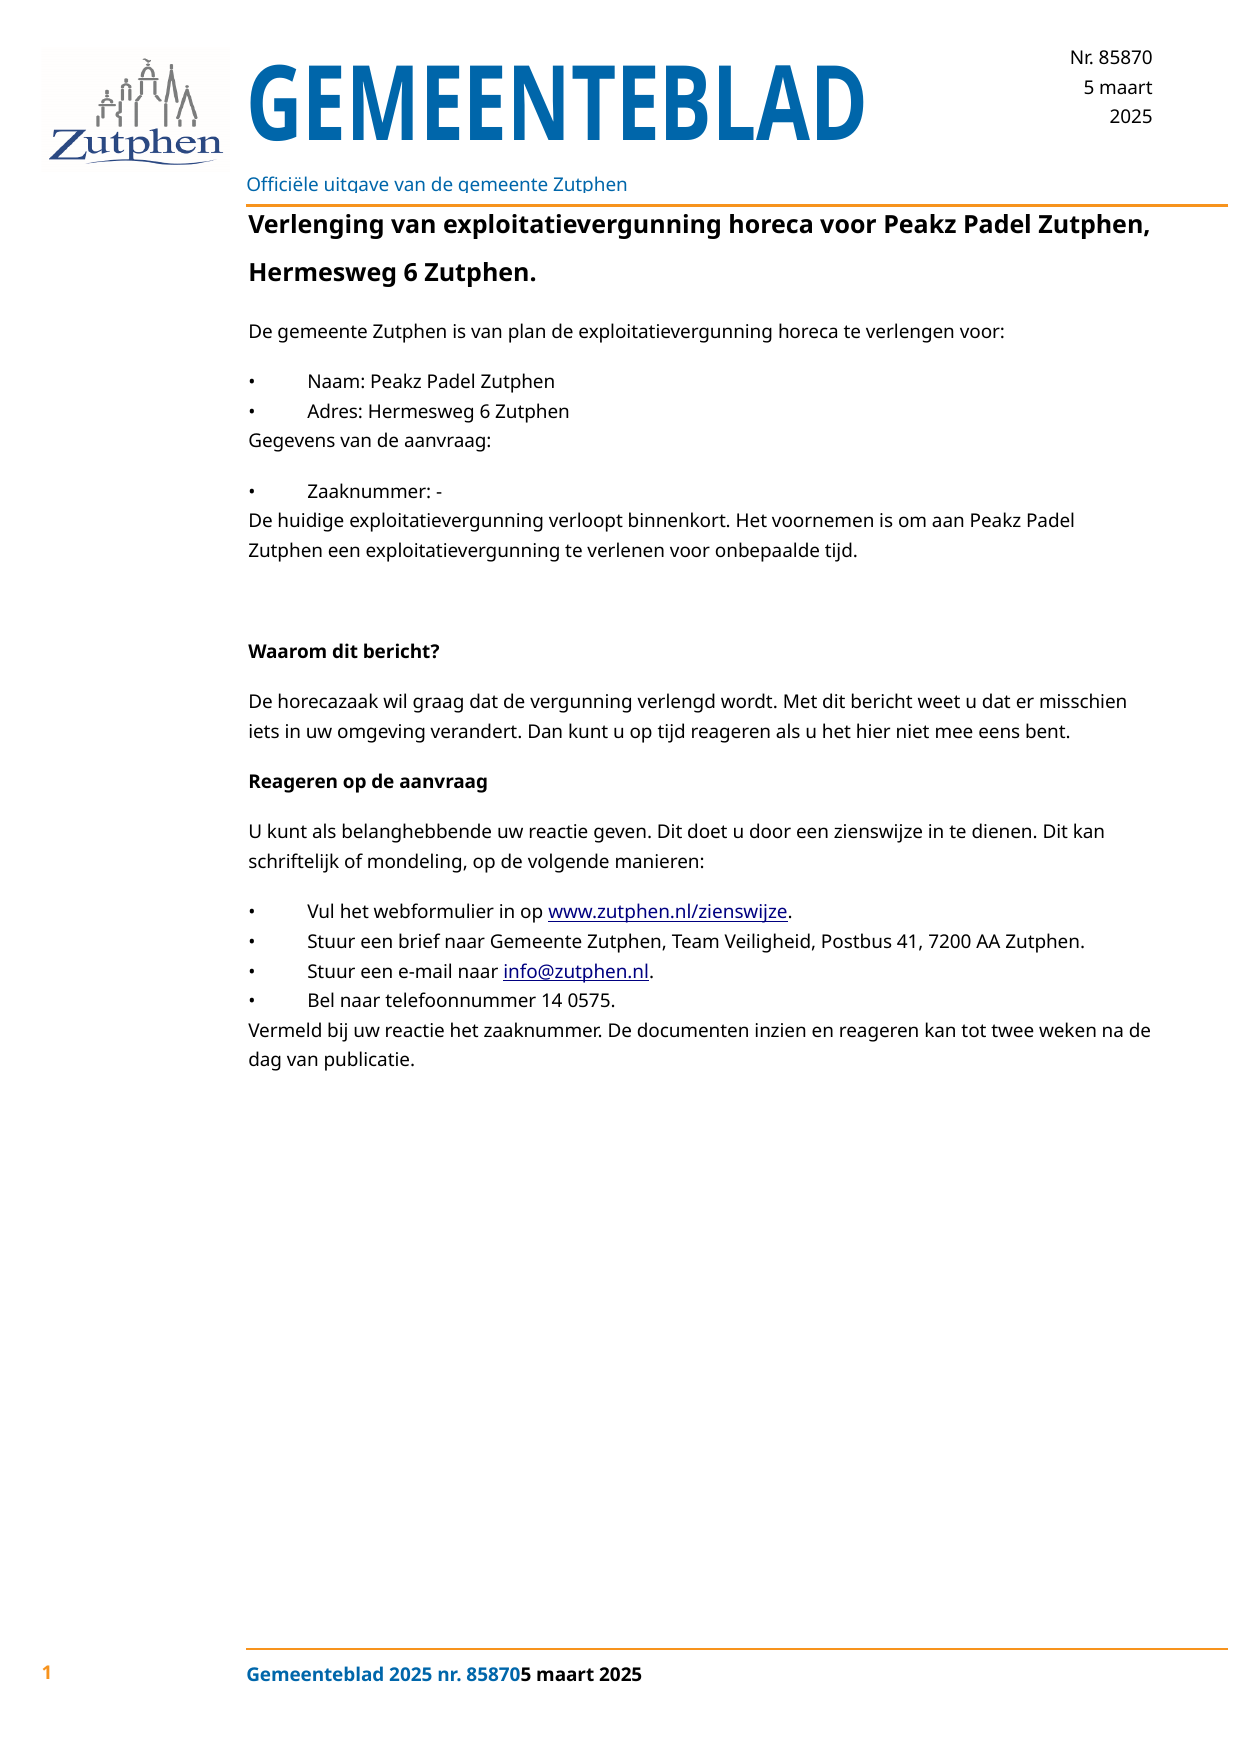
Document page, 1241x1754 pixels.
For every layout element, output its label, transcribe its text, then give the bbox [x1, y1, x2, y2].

text De huidige exploitatievergunning verloopt binnenkort. Het voornemen is om aan Peakz Padel Zutphen een exploitatievergunning te verlenen voor onbepaalde tijd. [248, 507, 1152, 563]
picture [41, 47, 231, 172]
list Vul het webformulier in op www.zutphen.nl/zienswijze. [248, 899, 1152, 924]
text Gegevens van de aanvraag: [248, 427, 1152, 453]
text De horecazaak wil graag dat de vergunning verlengd wordt. Met dit bericht weet u dat er misschien iets in uw omgeving verandert. Dan kunt u op tijd reageren als u het hier niet mee eens bent. [248, 688, 1152, 744]
text De gemeente Zutphen is van plan de exploitatievergunning horeca te verlengen voor: [248, 318, 1152, 344]
text Vermeld bij uw reactie het zaaknummer. De documenten inzien en reageren kan tot twee weken na de dag van publicatie. [248, 1017, 1152, 1072]
list Stuur een e-mail naar info@zutphen.nl. [248, 958, 1152, 984]
text Verlenging van exploitatievergunning horeca voor Peakz Padel Zutphen, Hermesweg 6 Zutphen. [248, 207, 1152, 288]
list Adres: Hermesweg 6 Zutphen [248, 398, 1152, 424]
list Naam: Peakz Padel Zutphen [248, 368, 1152, 394]
text Reageren op de aanvraag [248, 768, 1152, 794]
list Stuur een brief naar Gemeente Zutphen, Team Veiligheid, Postbus 41, 7200 AA Zutphen. [248, 928, 1152, 954]
list Zaaknummer: - [248, 478, 1152, 504]
text Waarom dit bericht? [248, 638, 1152, 664]
text U kunt als belanghebbende uw reactie geven. Dit doet u door een zienswijze in te dienen. Dit kan schriftelijk of mondeling, op de volgende manieren: [248, 819, 1152, 874]
list Bel naar telefoonnummer 14 0575. [248, 987, 1152, 1013]
